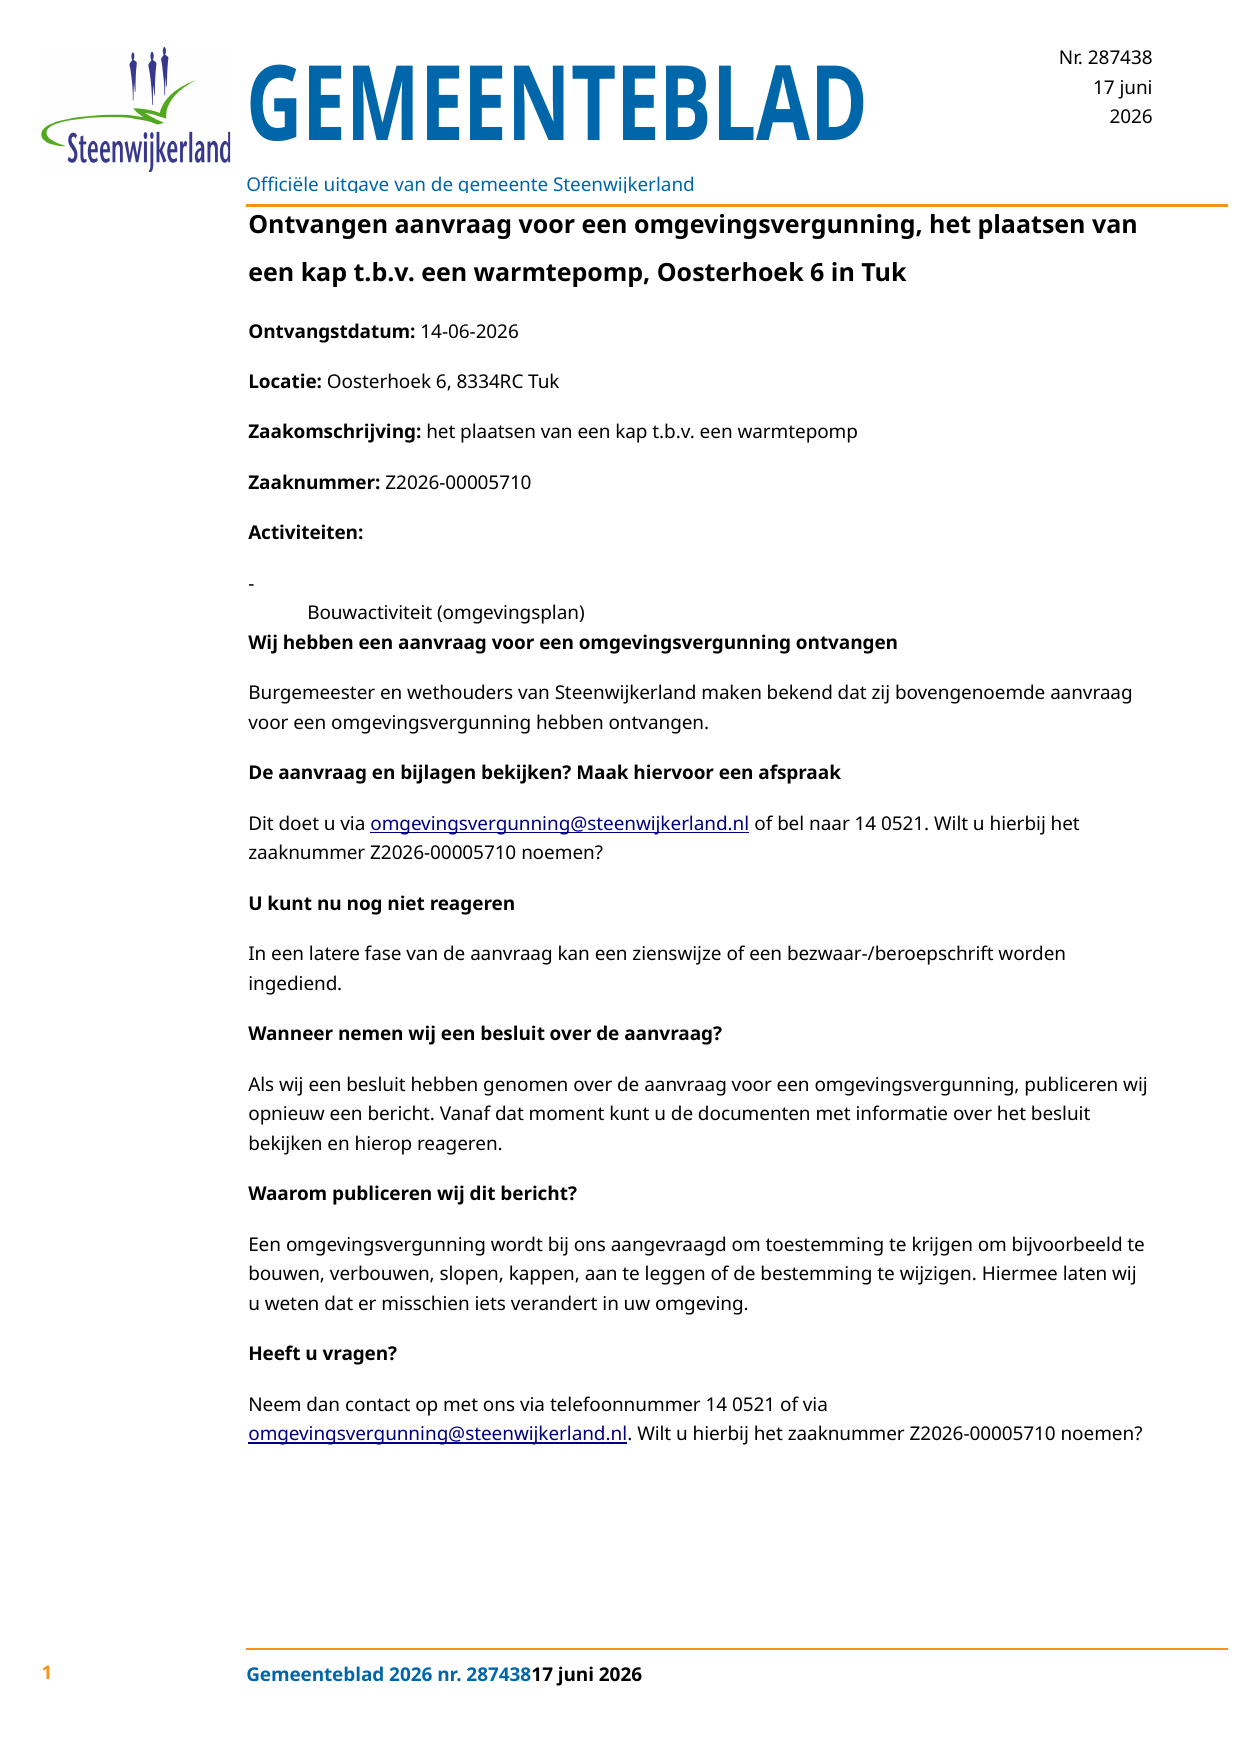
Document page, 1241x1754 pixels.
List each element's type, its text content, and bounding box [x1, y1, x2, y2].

text Wij hebben een aanvraag voor een omgevingsvergunning ontvangen [248, 629, 1152, 655]
list Bouwactiviteit (omgevingsplan) [248, 599, 1152, 625]
text In een latere fase van de aanvraag kan een zienswijze of een bezwaar-/beroepschrift worden ingediend. [248, 940, 1152, 996]
text Zaakomschrijving: het plaatsen van een kap t.b.v. een warmtepomp [248, 419, 1152, 444]
text Waarom publiceren wij dit bericht? [248, 1180, 1152, 1206]
text Een omgevingsvergunning wordt bij ons aangevraagd om toestemming te krijgen om bijvoorbeeld te bouwen, verbouwen, slopen, kappen, aan te leggen of de bestemming te wijzigen. Hiermee laten wij u weten dat er misschien iets verandert in uw omgeving. [248, 1231, 1152, 1316]
text De aanvraag en bijlagen bekijken? Maak hiervoor een afspraak [248, 759, 1152, 785]
text Wanneer nemen wij een besluit over de aanvraag? [248, 1020, 1152, 1046]
text Burgemeester en wethouders van Steenwijkerland maken bekend dat zij bovengenoemde aanvraag voor een omgevingsvergunning hebben ontvangen. [248, 679, 1152, 735]
text Ontvangen aanvraag voor een omgevingsvergunning, het plaatsen van een kap t.b.v. een warmtepomp, Oosterhoek 6 in Tuk [248, 207, 1152, 288]
text Locatie: Oosterhoek 6, 8334RC Tuk [248, 368, 1152, 394]
text Activiteiten: [248, 519, 1152, 545]
text U kunt nu nog niet reageren [248, 890, 1152, 916]
text Neem dan contact op met ons via telefoonnummer 14 0521 of via omgevingsvergunning@steenwijkerland.nl. Wilt u hierbij het zaaknummer Z2026-00005710 noemen? [248, 1391, 1152, 1446]
text Als wij een besluit hebben genomen over de aanvraag voor een omgevingsvergunning, publiceren wij opnieuw een bericht. Vanaf dat moment kunt u de documenten met informatie over het besluit bekijken en hierop reageren. [248, 1071, 1152, 1156]
picture [41, 47, 231, 172]
text Heeft u vragen? [248, 1340, 1152, 1366]
text Zaaknummer: Z2026-00005710 [248, 469, 1152, 495]
text Ontvangstdatum: 14-06-2026 [248, 318, 1152, 344]
text Dit doet u via omgevingsvergunning@steenwijkerland.nl of bel naar 14 0521. Wilt u hierbij het zaaknummer Z2026-00005710 noemen? [248, 810, 1152, 865]
